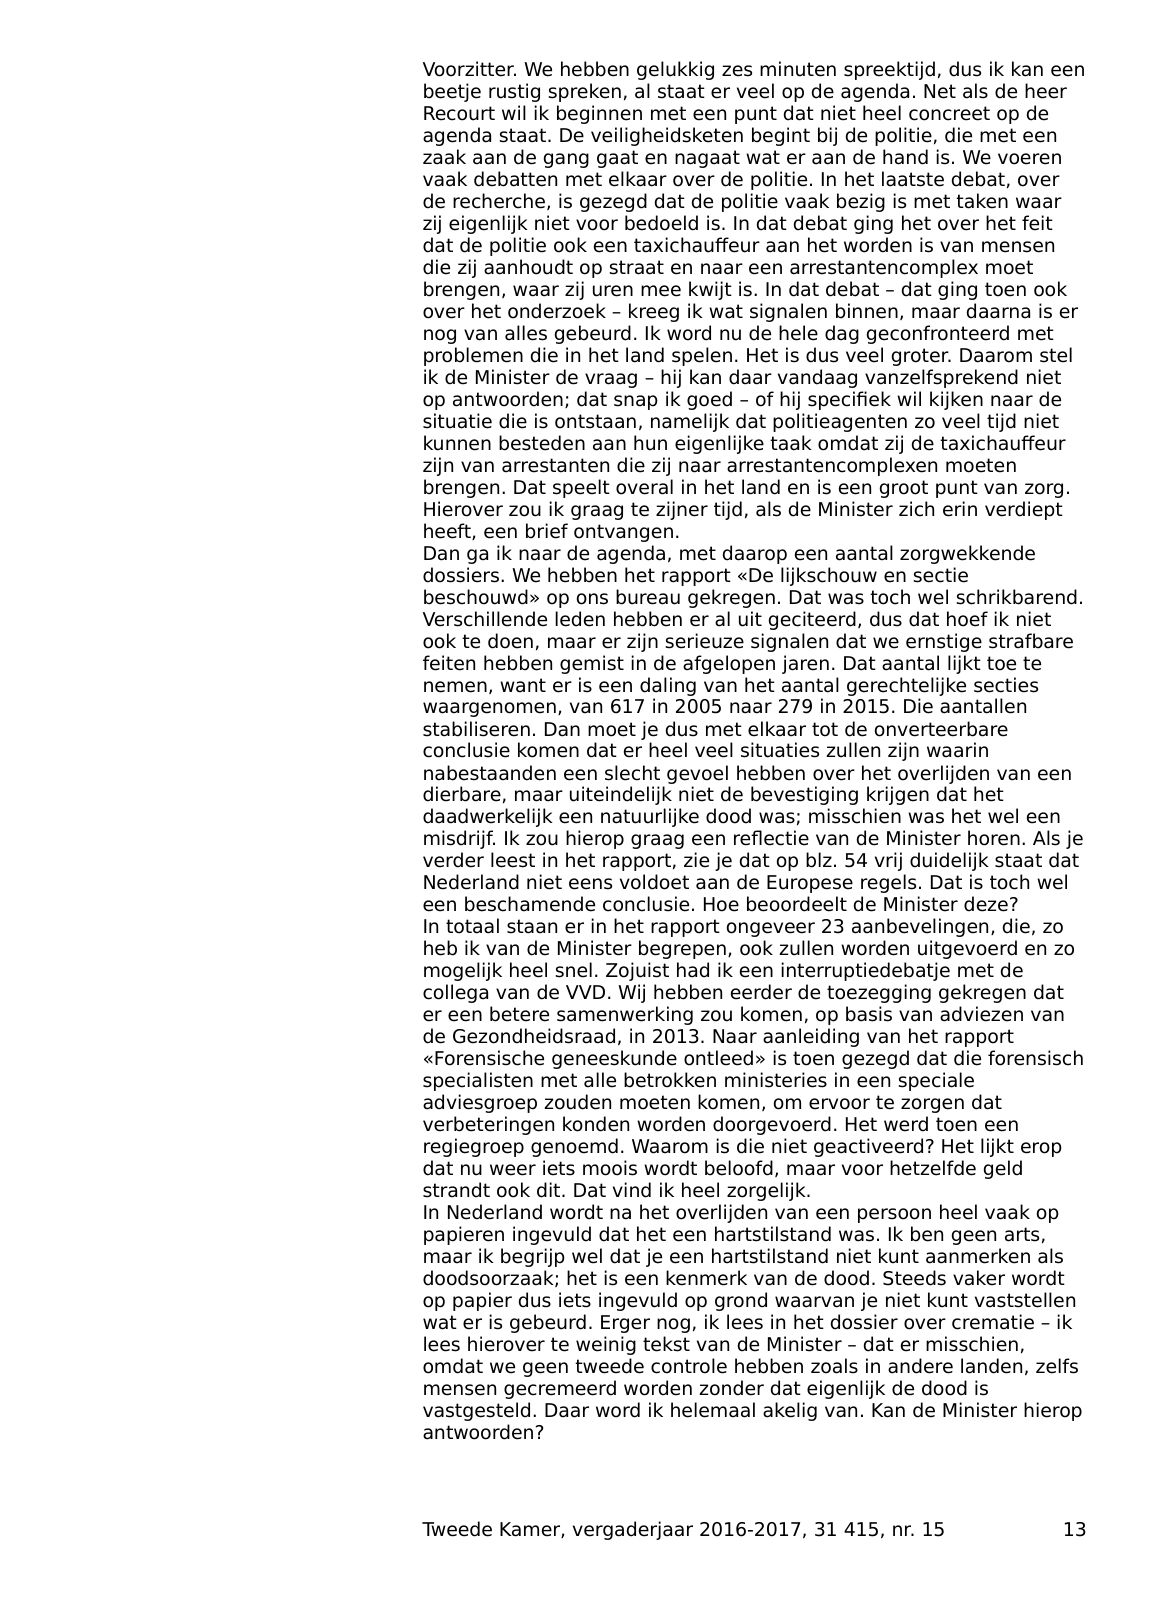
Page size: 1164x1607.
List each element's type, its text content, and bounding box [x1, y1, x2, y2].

text In totaal staan er in het rapport ongeveer 23 aanbevelingen, die, zo heb ik van de Minister begrepen, ook zullen worden uitgevoerd en zo mogelijk heel snel. Zojuist had ik een interruptiedebatje met de collega van de VVD. Wij hebben eerder de toezegging gekregen dat er een betere samenwerking zou komen, op basis van adviezen van de Gezondheidsraad, in 2013. Naar aanleiding van het rapport «Forensische geneeskunde ontleed» is toen gezegd dat die forensisch specialisten met alle betrokken ministeries in een speciale adviesgroep zouden moeten komen, om ervoor te zorgen dat verbeteringen konden worden doorgevoerd. Het werd toen een regiegroep genoemd. Waarom is die niet geactiveerd? Het lijkt erop dat nu weer iets moois wordt beloofd, maar voor hetzelfde geld strandt ook dit. Dat vind ik heel zorgelijk. [422, 916, 1087, 1202]
text Dan ga ik naar de agenda, met daarop een aantal zorgwekkende dossiers. We hebben het rapport «De lijkschouw en sectie beschouwd» op ons bureau gekregen. Dat was toch wel schrikbarend. Verschillende leden hebben er al uit geciteerd, dus dat hoef ik niet ook te doen, maar er zijn serieuze signalen dat we ernstige strafbare feiten hebben gemist in de afgelopen jaren. Dat aantal lijkt toe te nemen, want er is een daling van het aantal gerechtelijke secties waargenomen, van 617 in 2005 naar 279 in 2015. Die aantallen stabiliseren. Dan moet je dus met elkaar tot de onverteerbare conclusie komen dat er heel veel situaties zullen zijn waarin nabestaanden een slecht gevoel hebben over het overlijden van een dierbare, maar uiteindelijk niet de bevestiging krijgen dat het daadwerkelijk een natuurlijke dood was; misschien was het wel een misdrijf. Ik zou hierop graag een reflectie van de Minister horen. Als je verder leest in het rapport, zie je dat op blz. 54 vrij duidelijk staat dat Nederland niet eens voldoet aan de Europese regels. Dat is toch wel een beschamende conclusie. Hoe beoordeelt de Minister deze? [422, 543, 1087, 916]
text In Nederland wordt na het overlijden van een persoon heel vaak op papieren ingevuld dat het een hartstilstand was. Ik ben geen arts, maar ik begrijp wel dat je een hartstilstand niet kunt aanmerken als doodsoorzaak; het is een kenmerk van de dood. Steeds vaker wordt op papier dus iets ingevuld op grond waarvan je niet kunt vaststellen wat er is gebeurd. Erger nog, ik lees in het dossier over crematie – ik lees hierover te weinig tekst van de Minister – dat er misschien, omdat we geen tweede controle hebben zoals in andere landen, zelfs mensen gecremeerd worden zonder dat eigenlijk de dood is vastgesteld. Daar word ik helemaal akelig van. Kan de Minister hierop antwoorden? [422, 1202, 1087, 1444]
text Voorzitter. We hebben gelukkig zes minuten spreektijd, dus ik kan een beetje rustig spreken, al staat er veel op de agenda. Net als de heer Recourt wil ik beginnen met een punt dat niet heel concreet op de agenda staat. De veiligheidsketen begint bij de politie, die met een zaak aan de gang gaat en nagaat wat er aan de hand is. We voeren vaak debatten met elkaar over de politie. In het laatste debat, over de recherche, is gezegd dat de politie vaak bezig is met taken waar zij eigenlijk niet voor bedoeld is. In dat debat ging het over het feit dat de politie ook een taxichauffeur aan het worden is van mensen die zij aanhoudt op straat en naar een arrestantencomplex moet brengen, waar zij uren mee kwijt is. In dat debat – dat ging toen ook over het onderzoek – kreeg ik wat signalen binnen, maar daarna is er nog van alles gebeurd. Ik word nu de hele dag geconfronteerd met problemen die in het land spelen. Het is dus veel groter. Daarom stel ik de Minister de vraag – hij kan daar vandaag vanzelfsprekend niet op antwoorden; dat snap ik goed – of hij specifiek wil kijken naar de situatie die is ontstaan, namelijk dat politieagenten zo veel tijd niet kunnen besteden aan hun eigenlijke taak omdat zij de taxichauffeur zijn van arrestanten die zij naar arrestantencomplexen moeten brengen. Dat speelt overal in het land en is een groot punt van zorg. Hierover zou ik graag te zijner tijd, als de Minister zich erin verdiept heeft, een brief ontvangen. [422, 59, 1087, 543]
